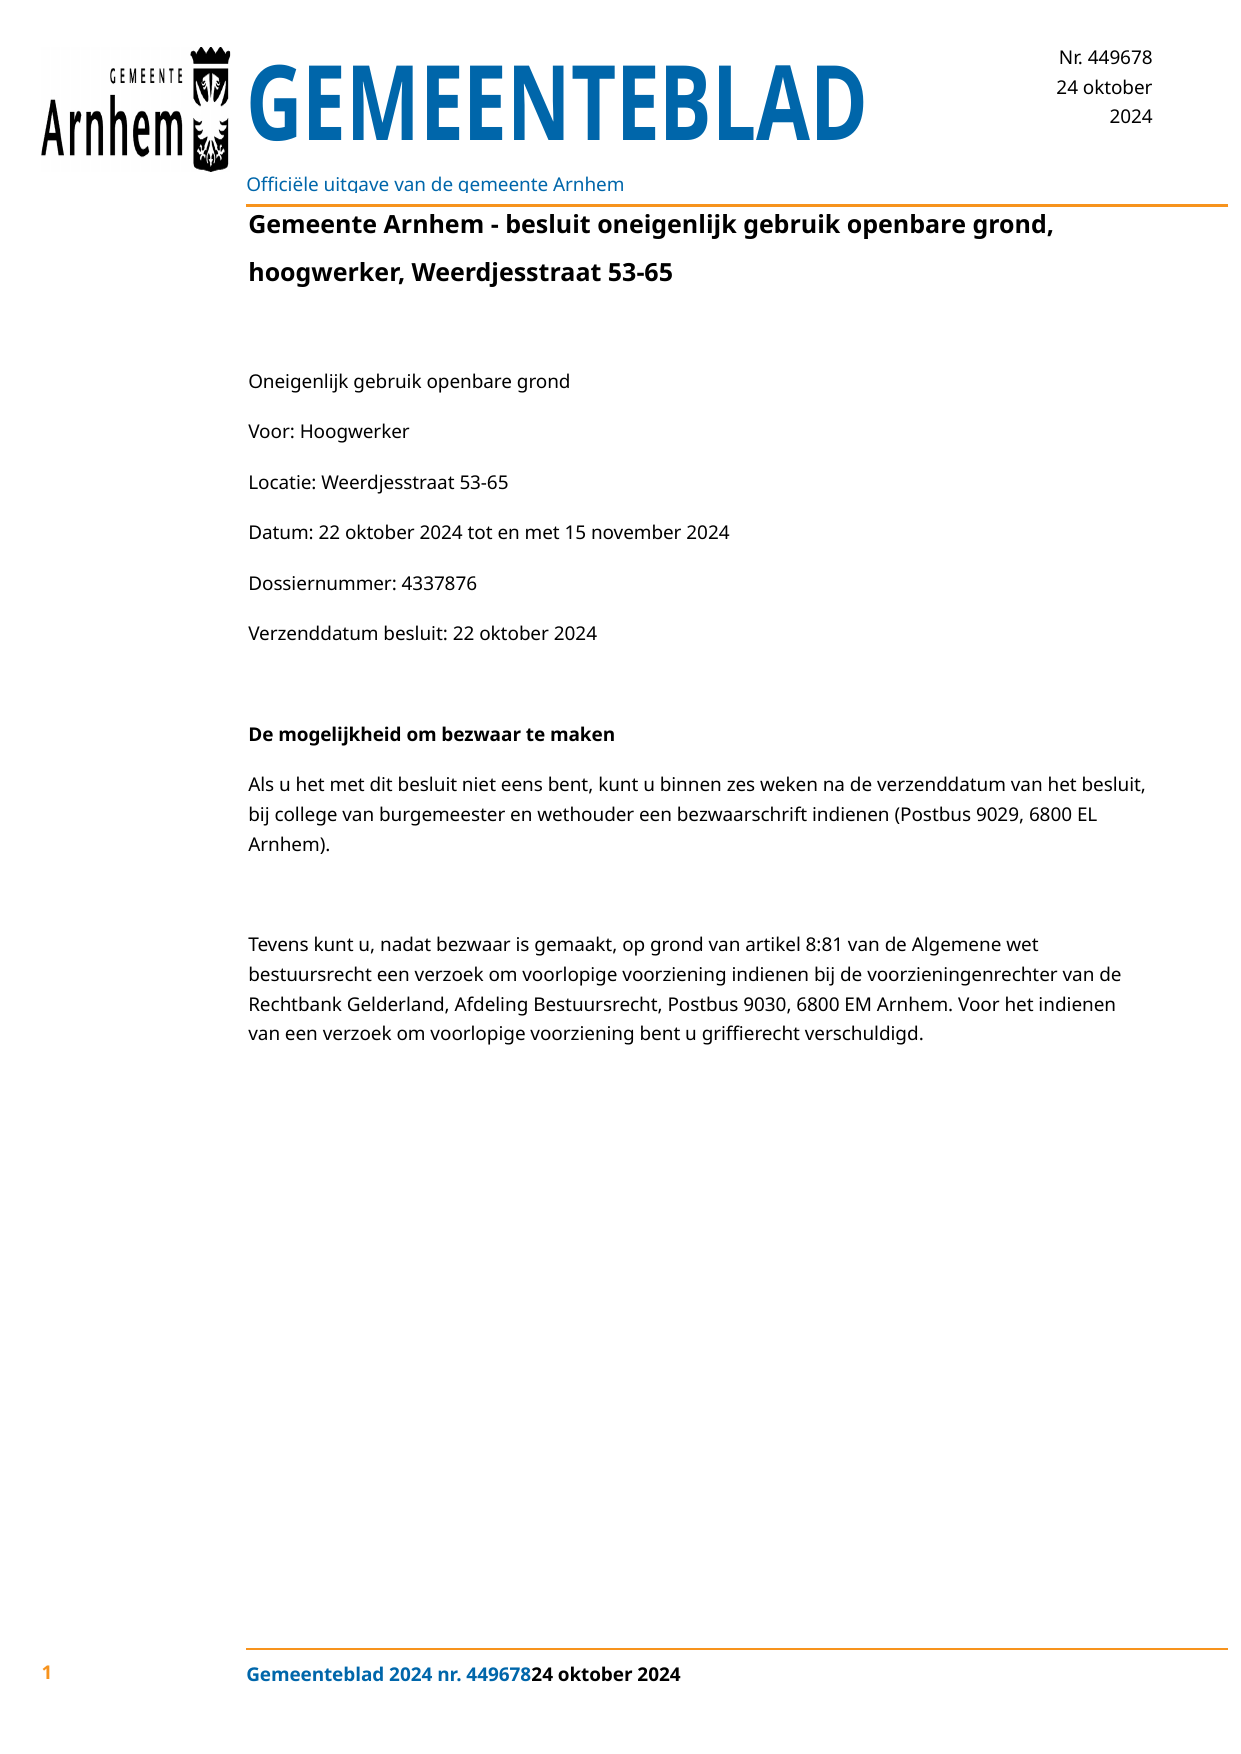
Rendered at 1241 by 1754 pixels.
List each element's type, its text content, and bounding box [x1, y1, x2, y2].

text Als u het met dit besluit niet eens bent, kunt u binnen zes weken na de verzenddatum van het besluit, bij college van burgemeester en wethouder een bezwaarschrift indienen (Postbus 9029, 6800 EL Arnhem). [248, 772, 1152, 857]
text Voor: Hoogwerker [248, 419, 1152, 444]
text Tevens kunt u, nadat bezwaar is gemaakt, op grond van artikel 8:81 van de Algemene wet bestuursrecht een verzoek om voorlopige voorziening indienen bij de voorzieningenrechter van de Rechtbank Gelderland, Afdeling Bestuursrecht, Postbus 9030, 6800 EM Arnhem. Voor het indienen van een verzoek om voorlopige voorziening bent u griffierecht verschuldigd. [248, 932, 1152, 1046]
text Gemeente Arnhem - besluit oneigenlijk gebruik openbare grond, hoogwerker, Weerdjesstraat 53-65 [248, 207, 1152, 288]
text Datum: 22 oktober 2024 tot en met 15 november 2024 [248, 519, 1152, 545]
text Locatie: Weerdjesstraat 53-65 [248, 469, 1152, 495]
text De mogelijkheid om bezwaar te maken [248, 721, 1152, 747]
text Oneigenlijk gebruik openbare grond [248, 368, 1152, 394]
text Dossiernummer: 4337876 [248, 570, 1152, 596]
picture [41, 47, 231, 172]
text Verzenddatum besluit: 22 oktober 2024 [248, 620, 1152, 646]
